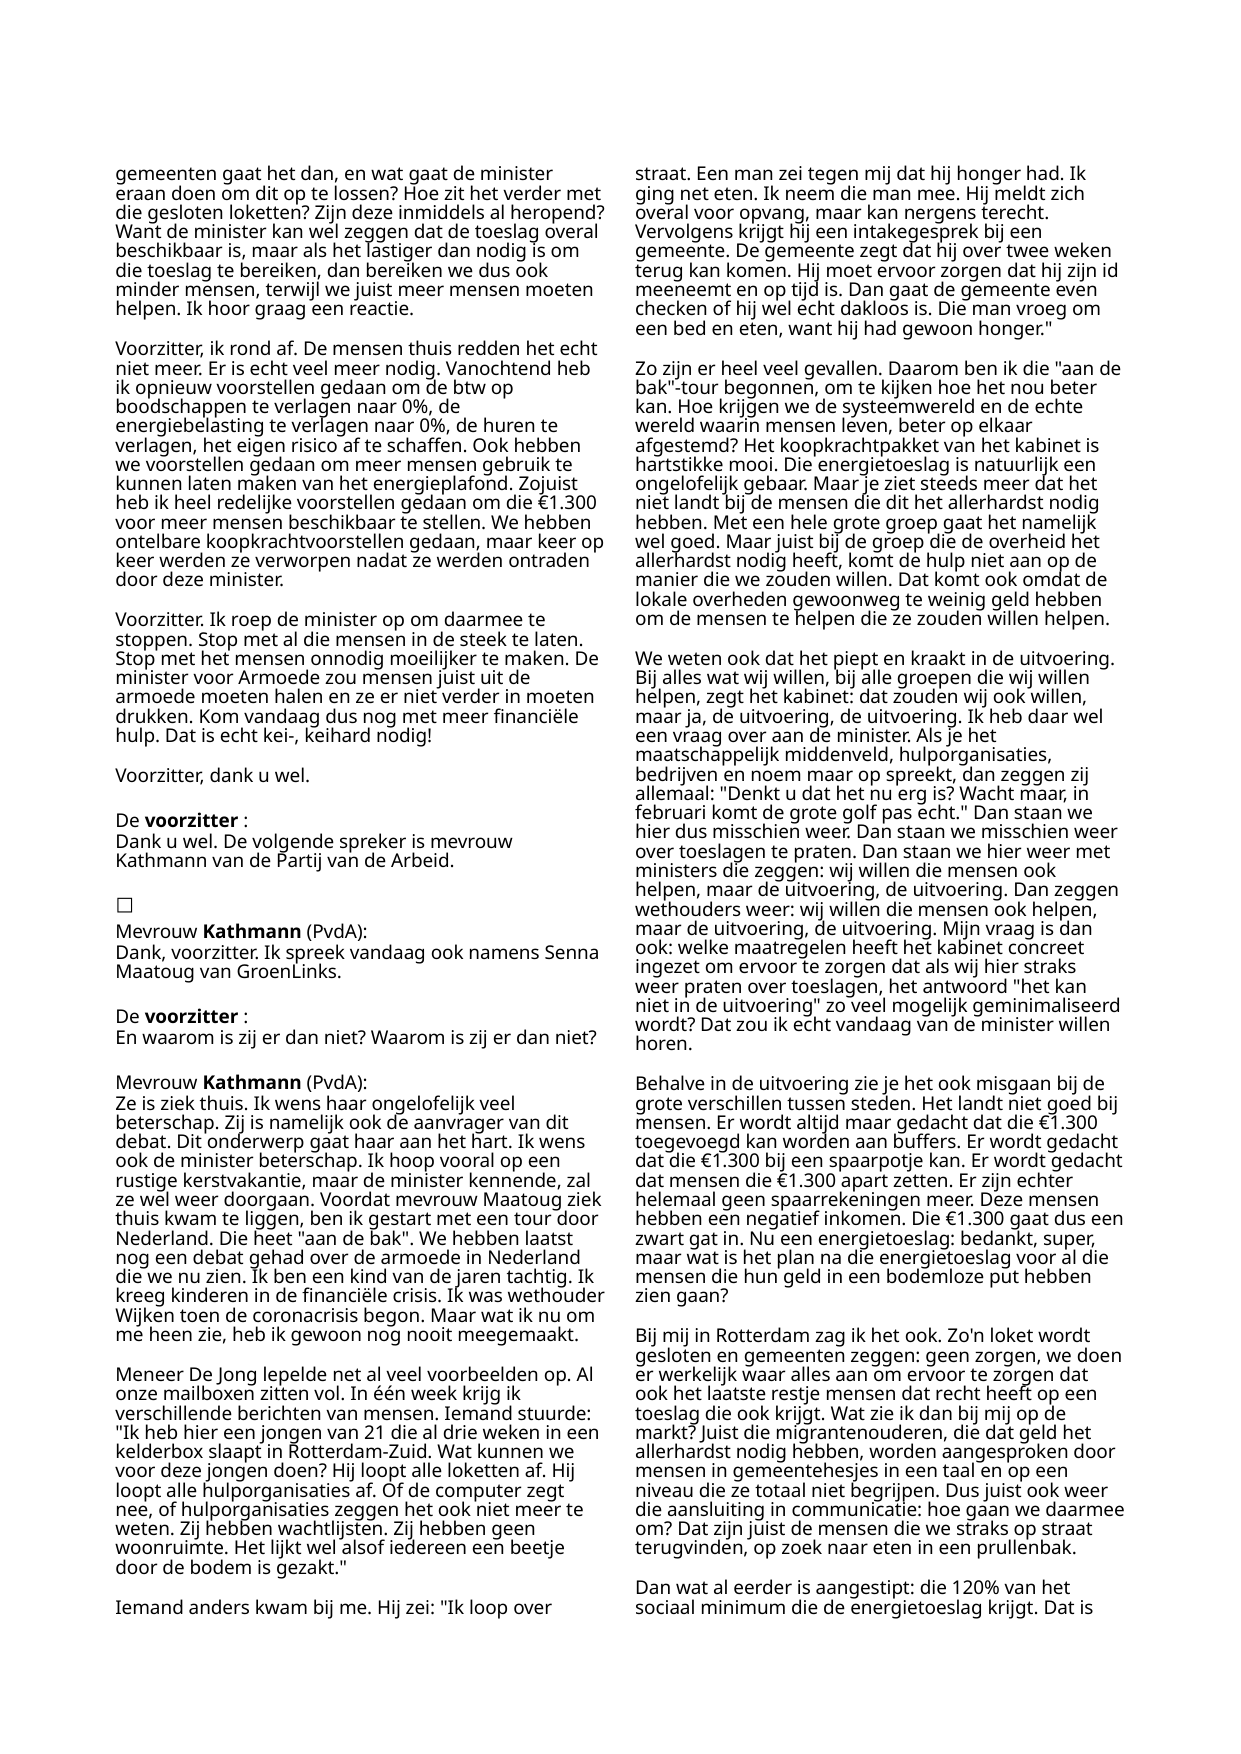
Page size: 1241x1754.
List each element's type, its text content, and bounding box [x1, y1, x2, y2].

text De voorzitter : [115, 1003, 605, 1029]
text En waarom is zij er dan niet? Waarom is zij er dan niet? [115, 1029, 605, 1048]
text straat. Een man zei tegen mij dat hij honger had. Ik ging net eten. Ik neem die man mee. Hij meldt zich overal voor opvang, maar kan nergens terecht. Vervolgens krijgt hij een intakegesprek bij een gemeente. De gemeente zegt dat hij over twee weken terug kan komen. Hij moet ervoor zorgen dat hij zijn id meeneemt en op tijd is. Dan gaat de gemeente even checken of hij wel echt dakloos is. Die man vroeg om een bed en eten, want hij had gewoon honger." [635, 165, 1125, 339]
text Behalve in de uitvoering zie je het ook misgaan bij de grote verschillen tussen steden. Het landt niet goed bij mensen. Er wordt altijd maar gedacht dat die €1.300 toegevoegd kan worden aan buffers. Er wordt gedacht dat die €1.300 bij een spaarpotje kan. Er wordt gedacht dat mensen die €1.300 apart zetten. Er zijn echter helemaal geen spaarrekeningen meer. Deze mensen hebben een negatief inkomen. Die €1.300 gaat dus een zwart gat in. Nu een energietoeslag: bedankt, super, maar wat is het plan na die energietoeslag voor al die mensen die hun geld in een bodemloze put hebben zien gaan? [635, 1075, 1125, 1307]
text Iemand anders kwam bij me. Hij zei: "Ik loop over [115, 1599, 605, 1618]
text Dan wat al eerder is aangestipt: die 120% van het sociaal minimum die de energietoeslag krijgt. Dat is [635, 1579, 1125, 1618]
text Voorzitter, dank u wel. [115, 767, 605, 786]
text We weten ook dat het piept en kraakt in de uitvoering. Bij alles wat wij willen, bij alle groepen die wij willen helpen, zegt het kabinet: dat zouden wij ook willen, maar ja, de uitvoering, de uitvoering. Ik heb daar wel een vraag over aan de minister. Als je het maatschappelijk middenveld, hulporganisaties, bedrijven en noem maar op spreekt, dan zeggen zij allemaal: "Denkt u dat het nu erg is? Wacht maar, in februari komt de grote golf pas echt." Dan staan we hier dus misschien weer. Dan staan we misschien weer over toeslagen te praten. Dan staan we hier weer met ministers die zeggen: wij willen die mensen ook helpen, maar de uitvoering, de uitvoering. Dan zeggen wethouders weer: wij willen die mensen ook helpen, maar de uitvoering, de uitvoering. Mijn vraag is dan ook: welke maatregelen heeft het kabinet concreet ingezet om ervoor te zorgen dat als wij hier straks weer praten over toeslagen, het antwoord "het kan niet in de uitvoering" zo veel mogelijk geminimaliseerd wordt? Dat zou ik echt vandaag van de minister willen horen. [635, 650, 1125, 1055]
text Dank, voorzitter. Ik spreek vandaag ook namens Senna Maatoug van GroenLinks. [115, 944, 605, 982]
text gemeenten gaat het dan, en wat gaat de minister eraan doen om dit op te lossen? Hoe zit het verder met die gesloten loketten? Zijn deze inmiddels al heropend? Want de minister kan wel zeggen dat de toeslag overal beschikbaar is, maar als het lastiger dan nodig is om die toeslag te bereiken, dan bereiken we dus ook minder mensen, terwijl we juist meer mensen moeten helpen. Ik hoor graag een reactie. [115, 165, 605, 319]
text Voorzitter, ik rond af. De mensen thuis redden het echt niet meer. Er is echt veel meer nodig. Vanochtend heb ik opnieuw voorstellen gedaan om de btw op boodschappen te verlagen naar 0%, de energiebelasting te verlagen naar 0%, de huren te verlagen, het eigen risico af te schaffen. Ook hebben we voorstellen gedaan om meer mensen gebruik te kunnen laten maken van het energieplafond. Zojuist heb ik heel redelijke voorstellen gedaan om die €1.300 voor meer mensen beschikbaar te stellen. We hebben ontelbare koopkrachtvoorstellen gedaan, maar keer op keer werden ze verworpen nadat ze werden ontraden door deze minister. [115, 340, 605, 591]
text ⬜ [115, 892, 605, 918]
text Zo zijn er heel veel gevallen. Daarom ben ik die "aan de bak"-tour begonnen, om te kijken hoe het nou beter kan. Hoe krijgen we de systeemwereld en de echte wereld waarin mensen leven, beter op elkaar afgestemd? Het koopkrachtpakket van het kabinet is hartstikke mooi. Die energietoeslag is natuurlijk een ongelofelijk gebaar. Maar je ziet steeds meer dat het niet landt bij de mensen die dit het allerhardst nodig hebben. Met een hele grote groep gaat het namelijk wel goed. Maar juist bij de groep die de overheid het allerhardst nodig heeft, komt de hulp niet aan op de manier die we zouden willen. Dat komt ook omdat de lokale overheden gewoonweg te weinig geld hebben om de mensen te helpen die ze zouden willen helpen. [635, 359, 1125, 629]
text Voorzitter. Ik roep de minister op om daarmee te stoppen. Stop met al die mensen in de steek te laten. Stop met het mensen onnodig moeilijker te maken. De minister voor Armoede zou mensen juist uit de armoede moeten halen en ze er niet verder in moeten drukken. Kom vandaag dus nog met meer financiële hulp. Dat is echt kei-, keihard nodig! [115, 611, 605, 746]
text Dank u wel. De volgende spreker is mevrouw Kathmann van de Partij van de Arbeid. [115, 833, 605, 871]
text Ze is ziek thuis. Ik wens haar ongelofelijk veel beterschap. Zij is namelijk ook de aanvrager van dit debat. Dit onderwerp gaat haar aan het hart. Ik wens ook de minister beterschap. Ik hoop vooral op een rustige kerstvakantie, maar de minister kennende, zal ze wel weer doorgaan. Voordat mevrouw Maatoug ziek thuis kwam te liggen, ben ik gestart met een tour door Nederland. Die heet "aan de bak". We hebben laatst nog een debat gehad over de armoede in Nederland die we nu zien. Ik ben een kind van de jaren tachtig. Ik kreeg kinderen in de financiële crisis. Ik was wethouder Wijken toen de coronacrisis begon. Maar wat ik nu om me heen zie, heb ik gewoon nog nooit meegemaakt. [115, 1095, 605, 1345]
text De voorzitter : [115, 807, 605, 833]
text Mevrouw Kathmann (PvdA): [115, 918, 605, 944]
text Mevrouw Kathmann (PvdA): [115, 1069, 605, 1095]
text Bij mij in Rotterdam zag ik het ook. Zo'n loket wordt gesloten en gemeenten zeggen: geen zorgen, we doen er werkelijk waar alles aan om ervoor te zorgen dat ook het laatste restje mensen dat recht heeft op een toeslag die ook krijgt. Wat zie ik dan bij mij op de markt? Juist die migrantenouderen, die dat geld het allerhardst nodig hebben, worden aangesproken door mensen in gemeentehesjes in een taal en op een niveau die ze totaal niet begrijpen. Dus juist ook weer die aansluiting in communicatie: hoe gaan we daarmee om? Dat zijn juist de mensen die we straks op straat terugvinden, op zoek naar eten in een prullenbak. [635, 1327, 1125, 1559]
text Meneer De Jong lepelde net al veel voorbeelden op. Al onze mailboxen zitten vol. In één week krijg ik verschillende berichten van mensen. Iemand stuurde: "Ik heb hier een jongen van 21 die al drie weken in een kelderbox slaapt in Rotterdam-Zuid. Wat kunnen we voor deze jongen doen? Hij loopt alle loketten af. Hij loopt alle hulporganisaties af. Of de computer zegt nee, of hulporganisaties zeggen het ook niet meer te weten. Zij hebben wachtlijsten. Zij hebben geen woonruimte. Het lijkt wel alsof iedereen een beetje door de bodem is gezakt." [115, 1366, 605, 1578]
